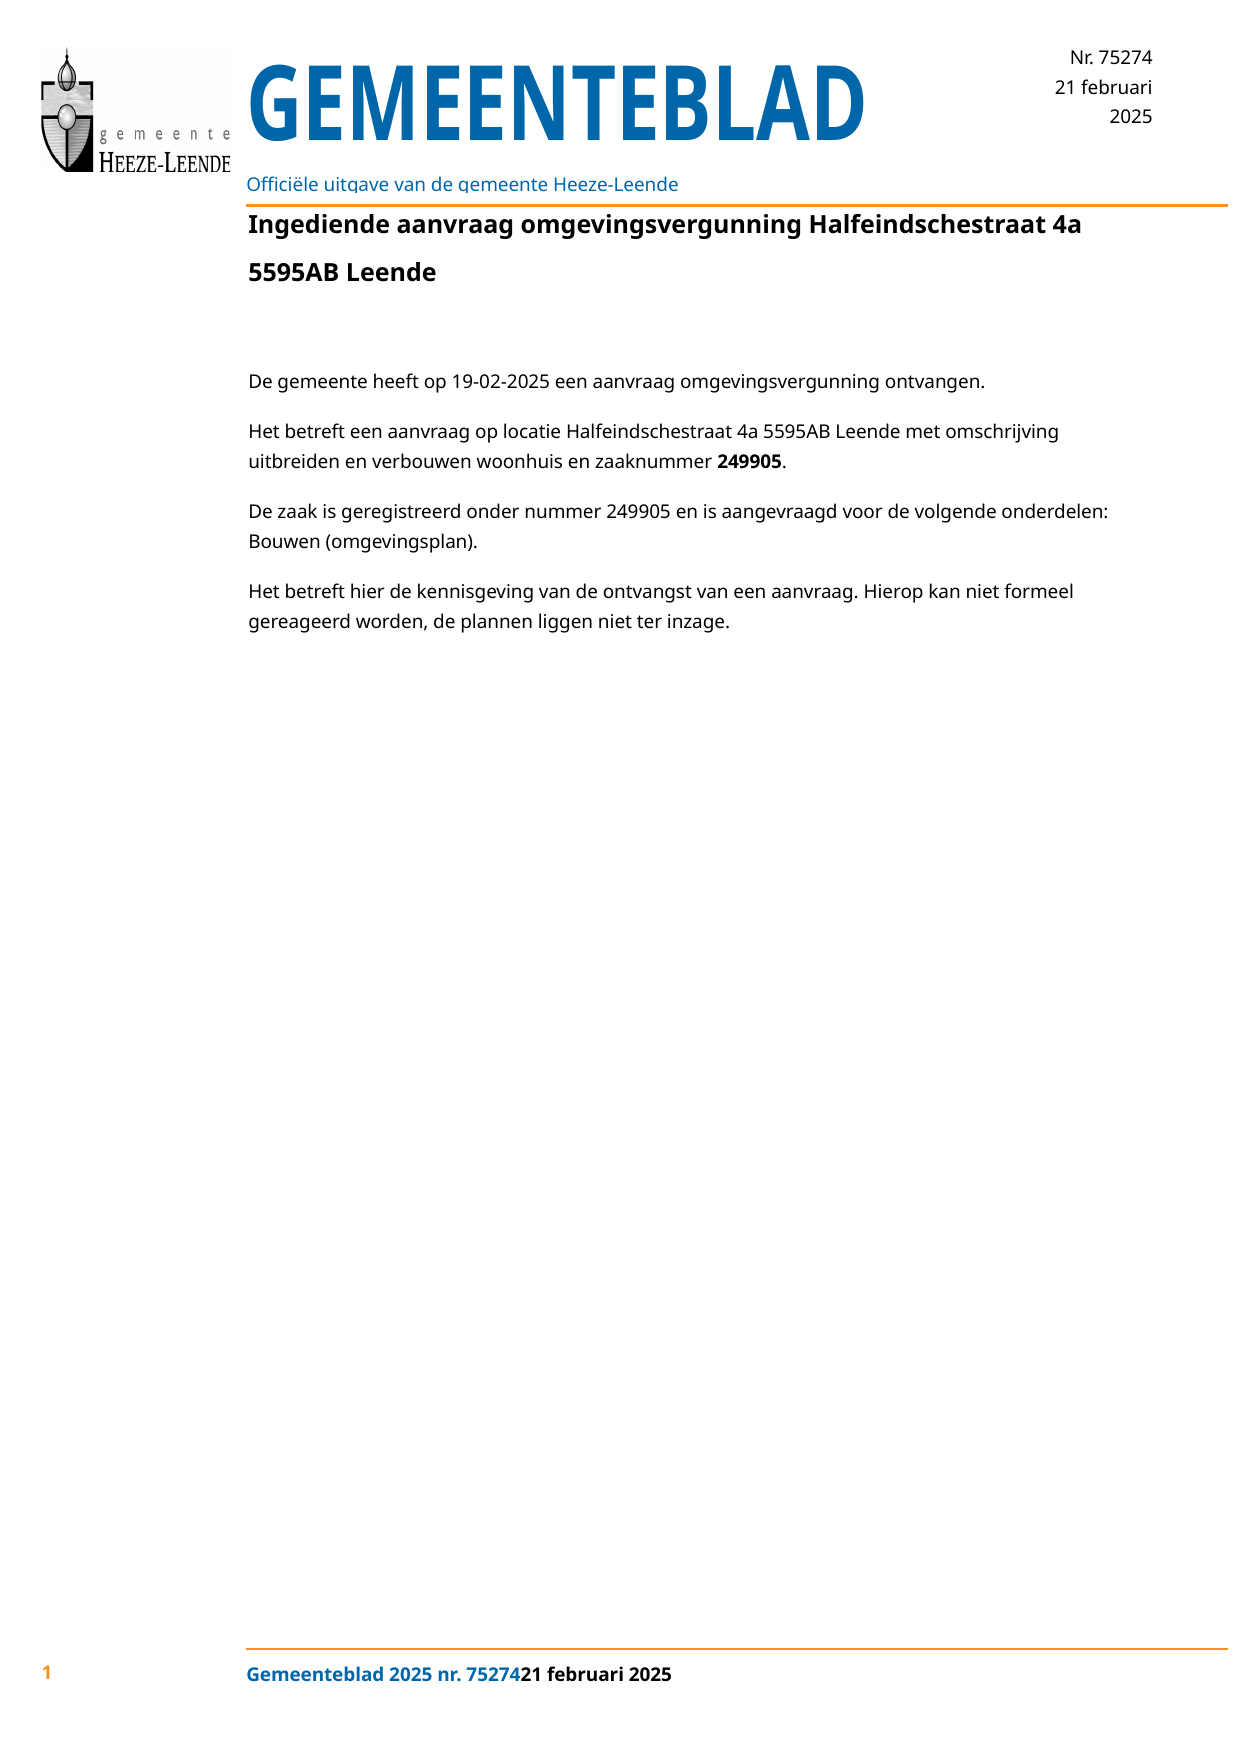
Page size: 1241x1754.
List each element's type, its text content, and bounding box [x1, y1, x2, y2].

text Ingediende aanvraag omgevingsvergunning Halfeindschestraat 4a 5595AB Leende [248, 207, 1152, 288]
picture [41, 47, 231, 172]
text Het betreft hier de kennisgeving van de ontvangst van een aanvraag. Hierop kan niet formeel gereageerd worden, de plannen liggen niet ter inzage. [248, 579, 1152, 634]
text Het betreft een aanvraag op locatie Halfeindschestraat 4a 5595AB Leende met omschrijving uitbreiden en verbouwen woonhuis en zaaknummer 249905. [248, 419, 1152, 474]
text De zaak is geregistreerd onder nummer 249905 en is aangevraagd voor de volgende onderdelen: Bouwen (omgevingsplan). [248, 499, 1152, 554]
text De gemeente heeft op 19-02-2025 een aanvraag omgevingsvergunning ontvangen. [248, 368, 1152, 394]
